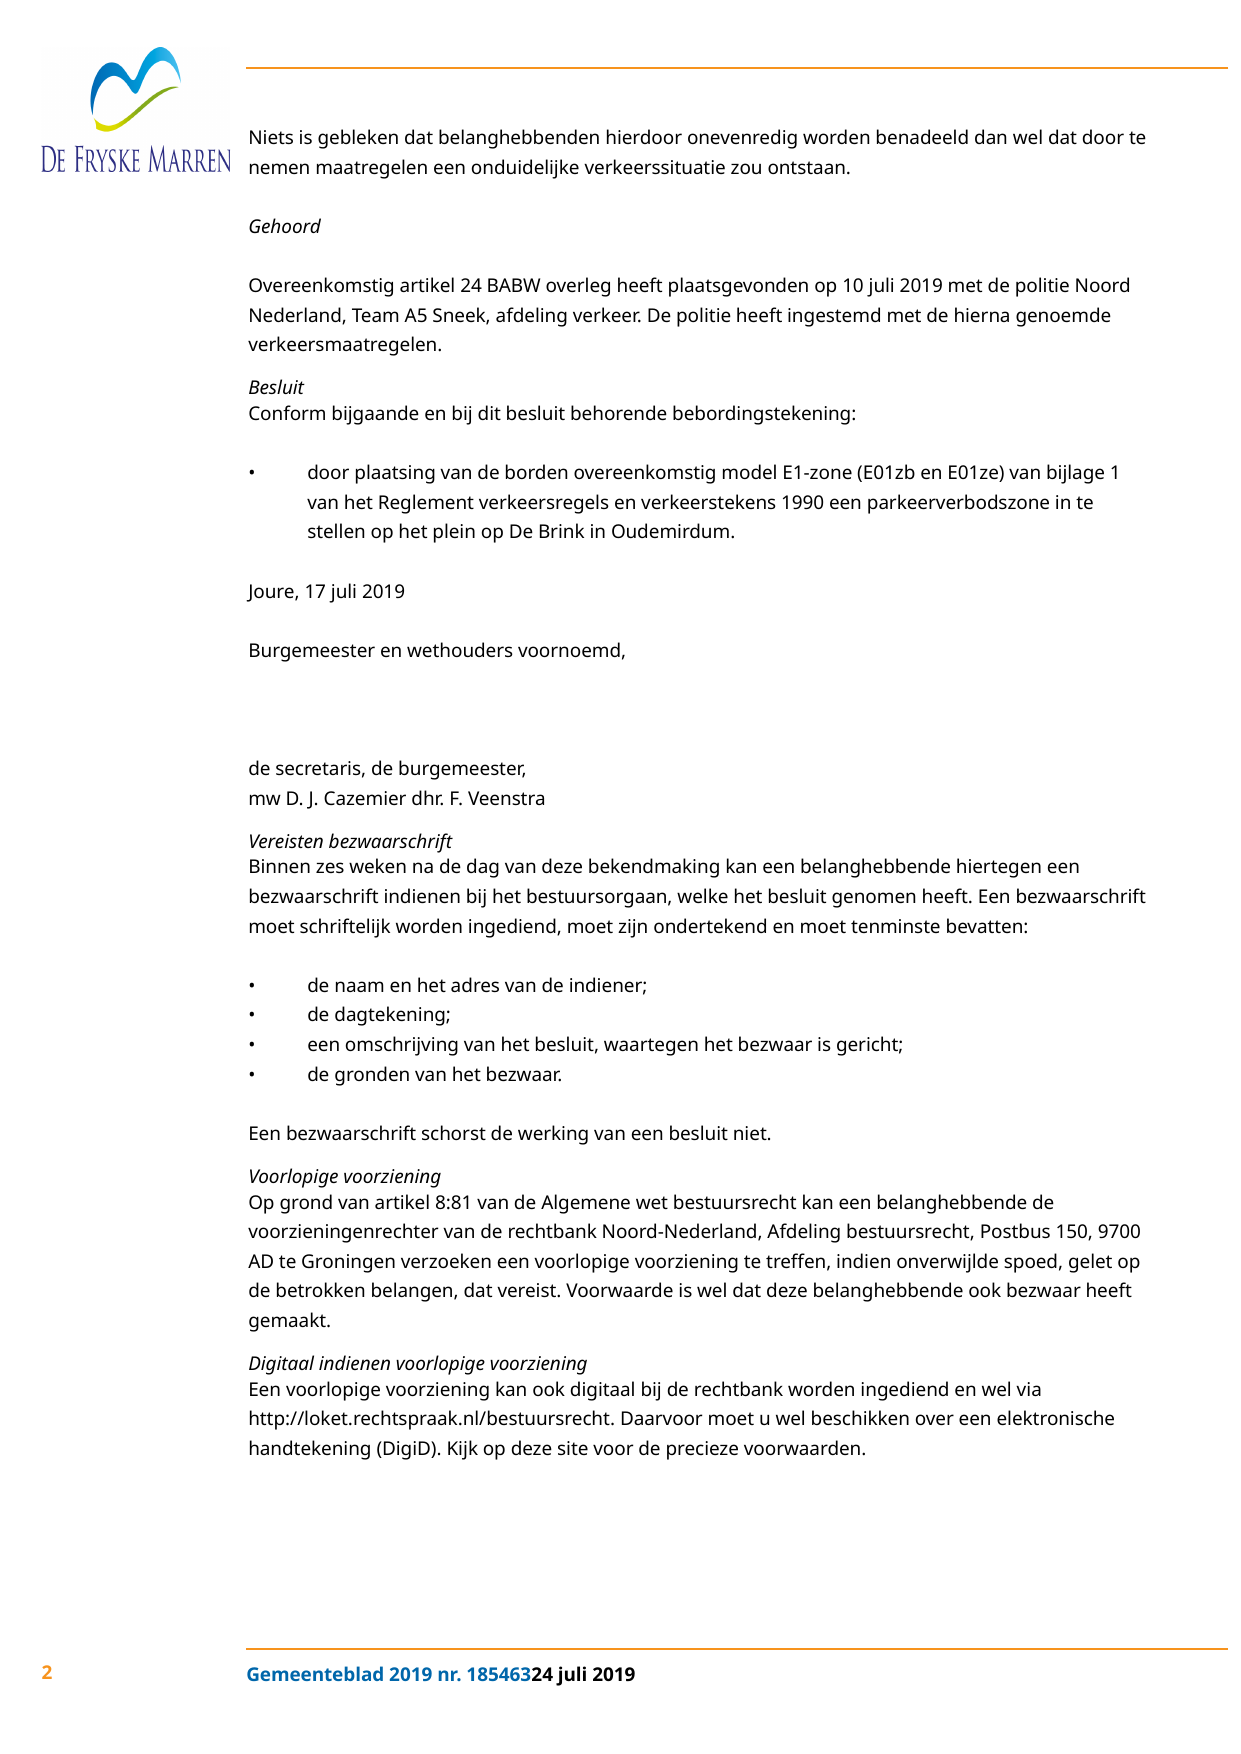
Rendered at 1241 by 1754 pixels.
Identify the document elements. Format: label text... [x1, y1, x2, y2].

text Vereisten bezwaarschrift [248, 828, 1152, 854]
text Digitaal indienen voorlopige voorziening [248, 1350, 1152, 1376]
list de dagtekening; [248, 1002, 1152, 1027]
list door plaatsing van de borden overeenkomstig model E1-zone (E01zb en E01ze) van bijlage 1 van het Reglement verkeersregels en verkeerstekens 1990 een parkeerverbodszone in te stellen op het plein op De Brink in Oudemirdum. [248, 459, 1152, 544]
picture [41, 47, 231, 172]
text Overeenkomstig artikel 24 BABW overleg heeft plaatsgevonden op 10 juli 2019 met de politie Noord Nederland, Team A5 Sneek, afdeling verkeer. De politie heeft ingestemd met de hierna genoemde verkeersmaatregelen. [248, 272, 1152, 357]
text Gehoord [248, 213, 1152, 239]
text Niets is gebleken dat belanghebbenden hierdoor onevenredig worden benadeeld dan wel dat door te nemen maatregelen een onduidelijke verkeerssituatie zou ontstaan. [248, 124, 1152, 180]
text mw D. J. Cazemier dhr. F. Veenstra [248, 785, 1152, 811]
text Op grond van artikel 8:81 van de Algemene wet bestuursrecht kan een belanghebbende de voorzieningenrechter van de rechtbank Noord-Nederland, Afdeling bestuursrecht, Postbus 150, 9700 AD te Groningen verzoeken een voorlopige voorziening te treffen, indien onverwijlde spoed, gelet op de betrokken belangen, dat vereist. Voorwaarde is wel dat deze belanghebbende ook bezwaar heeft gemaakt. [248, 1189, 1152, 1333]
text Burgemeester en wethouders voornoemd, [248, 637, 1152, 663]
text Een bezwaarschrift schorst de werking van een besluit niet. [248, 1120, 1152, 1146]
text de secretaris, de burgemeester, [248, 755, 1152, 781]
text Voorlopige voorziening [248, 1163, 1152, 1189]
text Besluit [248, 374, 1152, 400]
list de gronden van het bezwaar. [248, 1061, 1152, 1087]
text Joure, 17 juli 2019 [248, 578, 1152, 603]
text Binnen zes weken na de dag van deze bekendmaking kan een belanghebbende hiertegen een bezwaarschrift indienen bij het bestuursorgaan, welke het besluit genomen heeft. Een bezwaarschrift moet schriftelijk worden ingediend, moet zijn ondertekend en moet tenminste bevatten: [248, 854, 1152, 939]
list een omschrijving van het besluit, waartegen het bezwaar is gericht; [248, 1031, 1152, 1057]
list de naam en het adres van de indiener; [248, 972, 1152, 998]
text Conform bijgaande en bij dit besluit behorende bebordingstekening: [248, 400, 1152, 426]
text Een voorlopige voorziening kan ook digitaal bij de rechtbank worden ingediend en wel via http://loket.rechtspraak.nl/bestuursrecht. Daarvoor moet u wel beschikken over een elektronische handtekening (DigiD). Kijk op deze site voor de precieze voorwaarden. [248, 1376, 1152, 1461]
